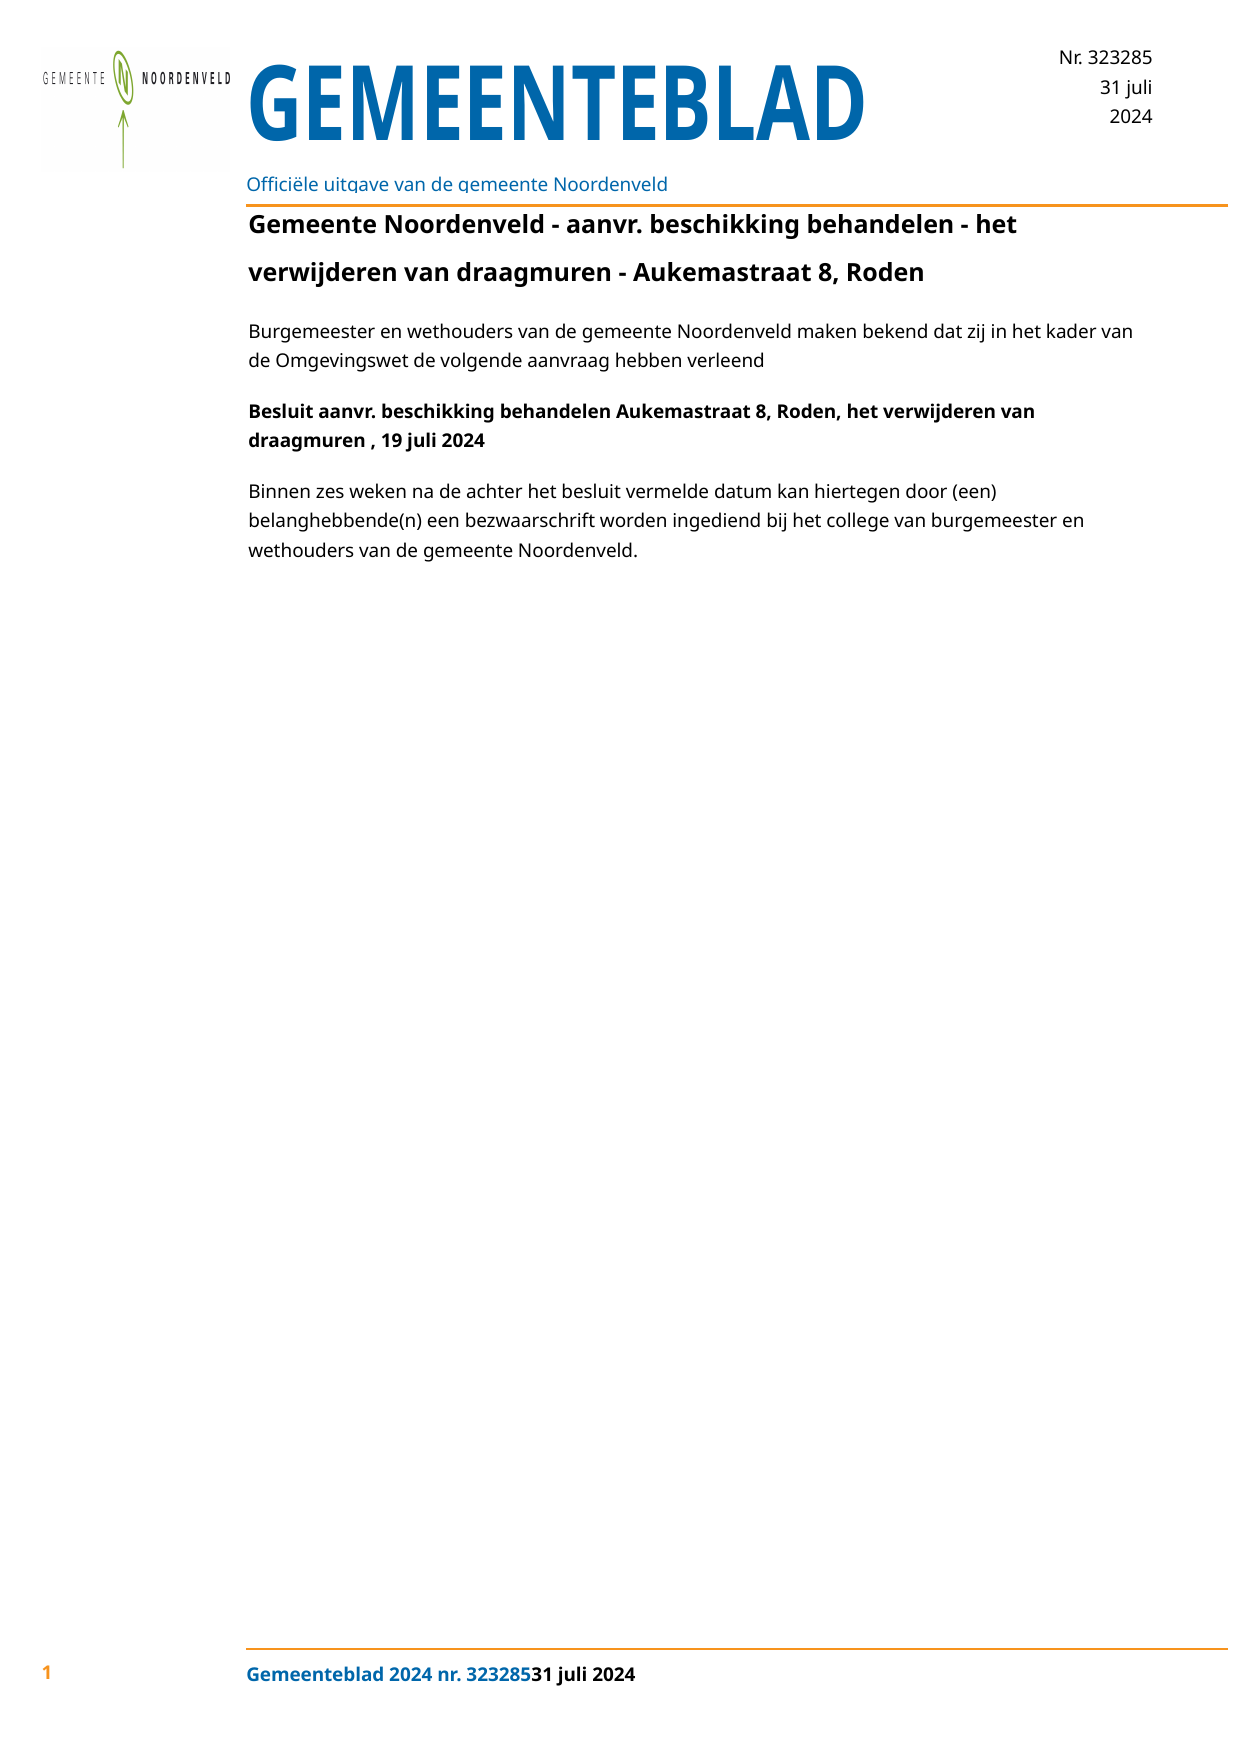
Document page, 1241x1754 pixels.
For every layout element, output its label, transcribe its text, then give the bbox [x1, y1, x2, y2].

text Gemeente Noordenveld - aanvr. beschikking behandelen - het verwijderen van draagmuren - Aukemastraat 8, Roden [248, 207, 1152, 288]
text Burgemeester en wethouders van de gemeente Noordenveld maken bekend dat zij in het kader van de Omgevingswet de volgende aanvraag hebben verleend [248, 318, 1152, 373]
picture [41, 47, 231, 172]
text Besluit aanvr. beschikking behandelen Aukemastraat 8, Roden, het verwijderen van draagmuren , 19 juli 2024 [248, 398, 1152, 453]
text Binnen zes weken na de achter het besluit vermelde datum kan hiertegen door (een) belanghebbende(n) een bezwaarschrift worden ingediend bij het college van burgemeester en wethouders van de gemeente Noordenveld. [248, 478, 1152, 563]
